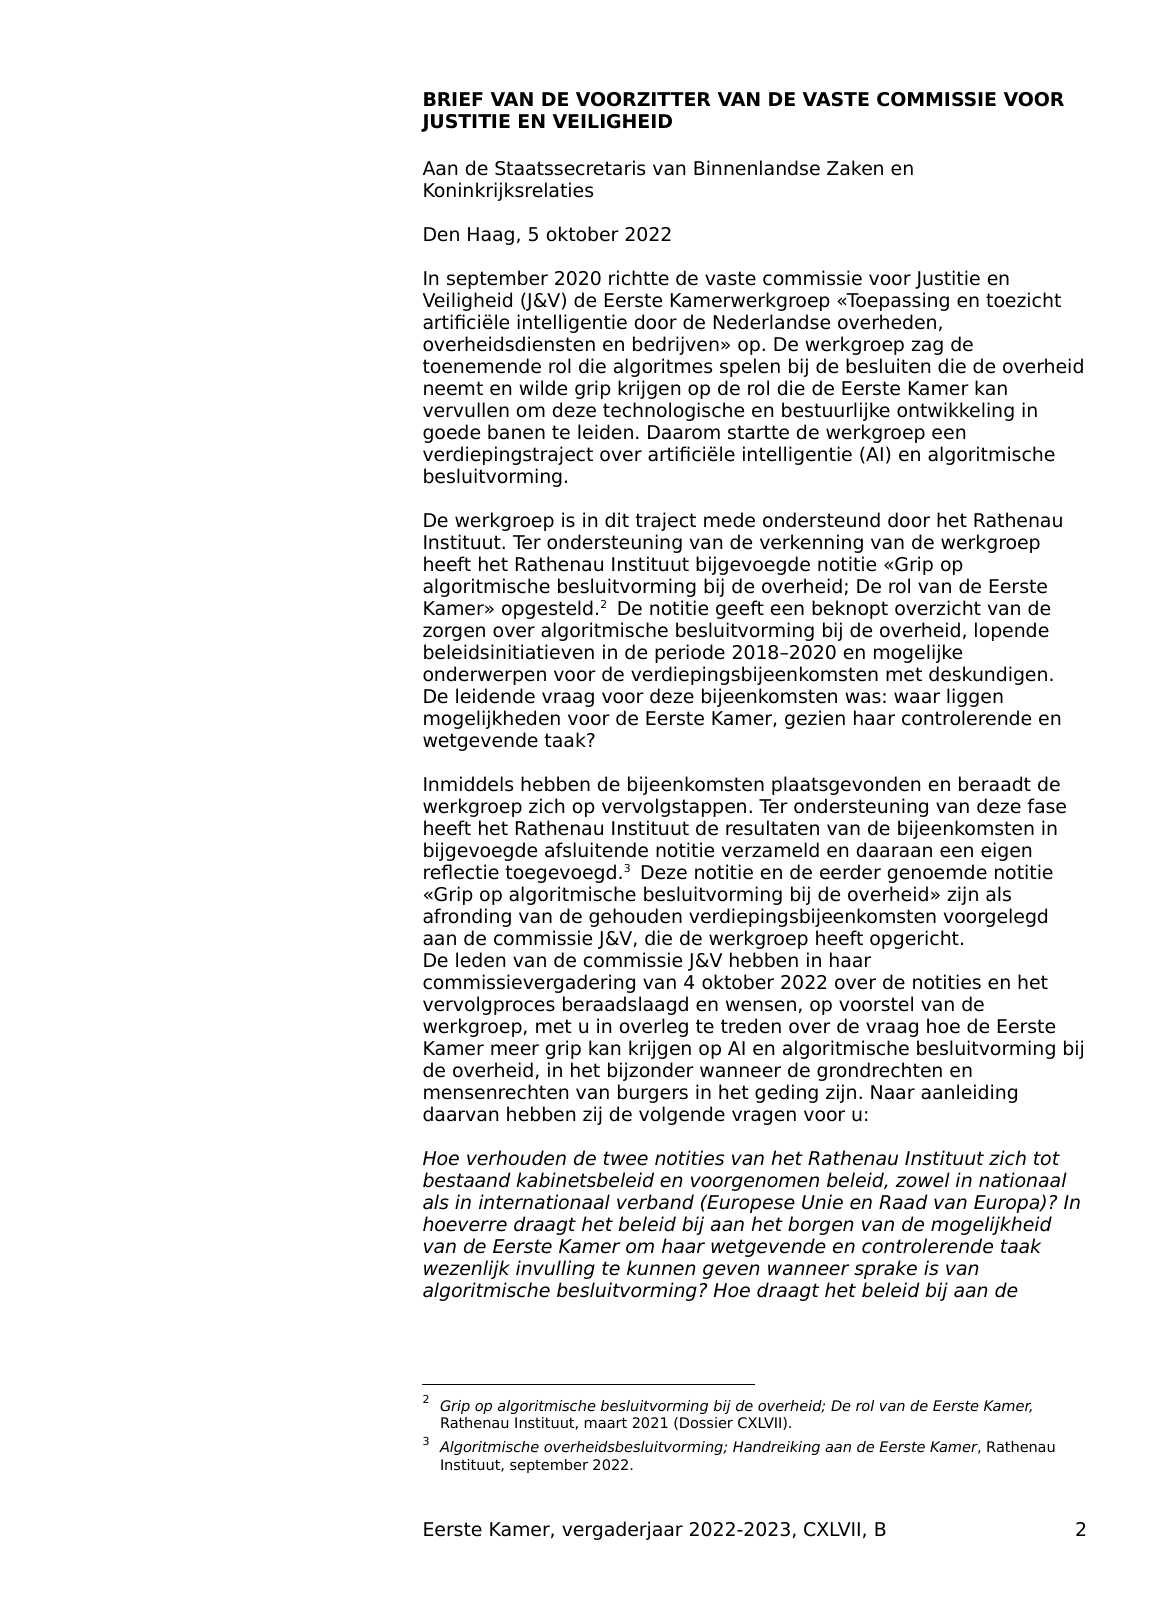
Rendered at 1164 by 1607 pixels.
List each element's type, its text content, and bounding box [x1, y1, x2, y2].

text Den Haag, 5 oktober 2022 [422, 224, 1087, 246]
text Inmiddels hebben de bijeenkomsten plaatsgevonden en beraadt de werkgroep zich op vervolgstappen. Ter ondersteuning van deze fase heeft het Rathenau Instituut de resultaten van de bijeenkomsten in bijgevoegde afsluitende notitie verzameld en daaraan een eigen reflectie toegevoegd. Deze notitie en de eerder genoemde notitie «Grip op algoritmische besluitvorming bij de overheid» zijn als afronding van de gehouden verdiepingsbijeenkomsten voorgelegd aan de commissie J&V, die de werkgroep heeft opgericht. [422, 774, 1087, 950]
text Algoritmische overheidsbesluitvorming; Handreiking aan de Eerste Kamer, Rathenau Instituut, september 2022. [422, 1435, 1087, 1474]
text In september 2020 richtte de vaste commissie voor Justitie en Veiligheid (J&V) de Eerste Kamerwerkgroep «Toepassing en toezicht artificiële intelligentie door de Nederlandse overheden, overheidsdiensten en bedrijven» op. De werkgroep zag de toenemende rol die algoritmes spelen bij de besluiten die de overheid neemt en wilde grip krijgen op de rol die de Eerste Kamer kan vervullen om deze technologische en bestuurlijke ontwikkeling in goede banen te leiden. Daarom startte de werkgroep een verdiepingstraject over artificiële intelligentie (AI) en algoritmische besluitvorming. [422, 268, 1087, 488]
text Hoe verhouden de twee notities van het Rathenau Instituut zich tot bestaand kabinetsbeleid en voorgenomen beleid, zowel in nationaal als in internationaal verband (Europese Unie en Raad van Europa)? In hoeverre draagt het beleid bij aan het borgen van de mogelijkheid van de Eerste Kamer om haar wetgevende en controlerende taak wezenlijk invulling te kunnen geven wanneer sprake is van algoritmische besluitvorming? Hoe draagt het beleid bij aan de [422, 1148, 1087, 1302]
text De leden van de commissie J&V hebben in haar commissievergadering van 4 oktober 2022 over de notities en het vervolgproces beraadslaagd en wensen, op voorstel van de werkgroep, met u in overleg te treden over de vraag hoe de Eerste Kamer meer grip kan krijgen op AI en algoritmische besluitvorming bij de overheid, in het bijzonder wanneer de grondrechten en mensenrechten van burgers in het geding zijn. Naar aanleiding daarvan hebben zij de volgende vragen voor u: [422, 950, 1087, 1126]
text Grip op algoritmische besluitvorming bij de overheid; De rol van de Eerste Kamer, Rathenau Instituut, maart 2021 (Dossier CXLVII). [422, 1393, 1087, 1432]
text Aan de Staatssecretaris van Binnenlandse Zaken en Koninkrijksrelaties [422, 158, 1087, 202]
subtitle BRIEF VAN DE VOORZITTER VAN DE VASTE COMMISSIE VOOR JUSTITIE EN VEILIGHEID [422, 89, 1087, 133]
text De werkgroep is in dit traject mede ondersteund door het Rathenau Instituut. Ter ondersteuning van de verkenning van de werkgroep heeft het Rathenau Instituut bijgevoegde notitie «Grip op algoritmische besluitvorming bij de overheid; De rol van de Eerste Kamer» opgesteld. De notitie geeft een beknopt overzicht van de zorgen over algoritmische besluitvorming bij de overheid, lopende beleidsinitiatieven in de periode 2018–2020 en mogelijke onderwerpen voor de verdiepingsbijeenkomsten met deskundigen. De leidende vraag voor deze bijeenkomsten was: waar liggen mogelijkheden voor de Eerste Kamer, gezien haar controlerende en wetgevende taak? [422, 510, 1087, 752]
